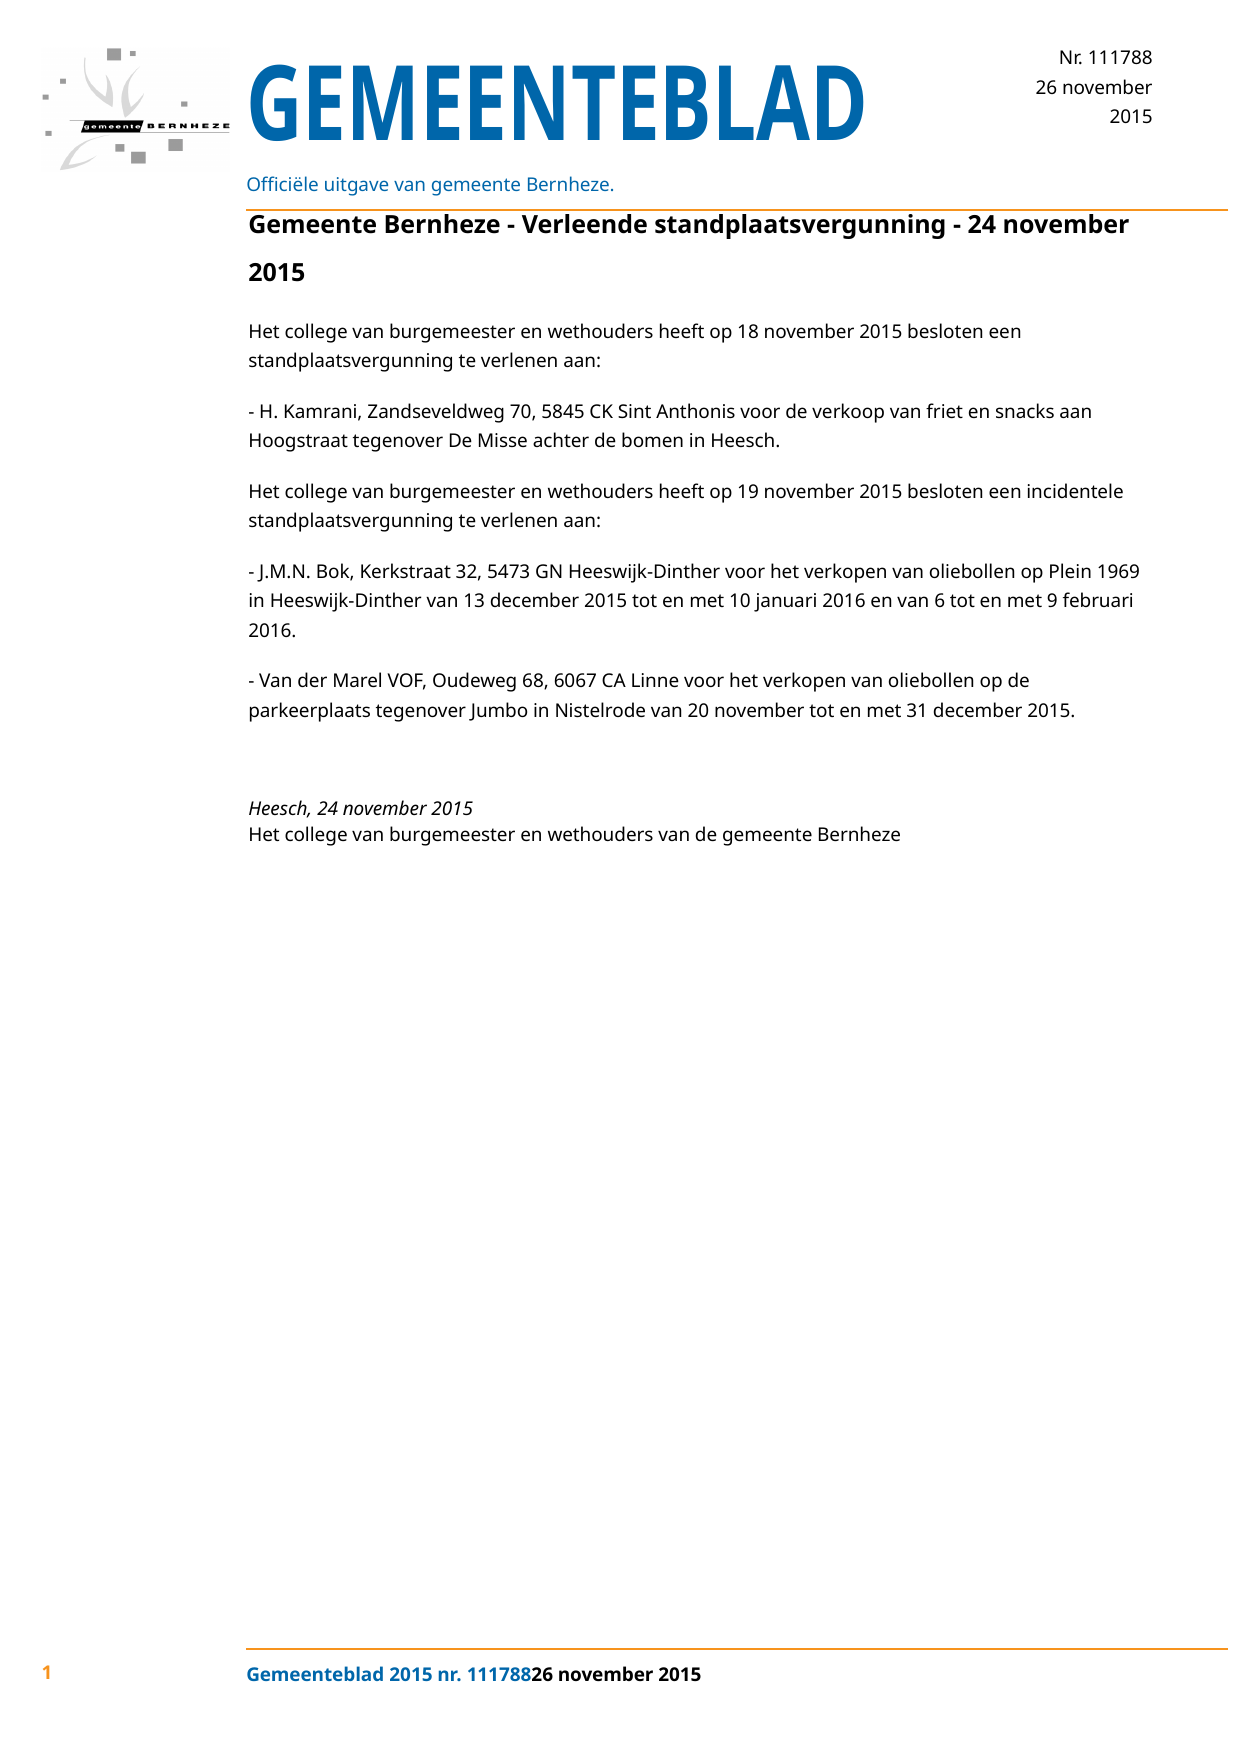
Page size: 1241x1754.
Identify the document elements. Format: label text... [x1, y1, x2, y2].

text Het college van burgemeester en wethouders heeft op 18 november 2015 besloten een standplaatsvergunning te verlenen aan: [248, 318, 1152, 373]
text Het college van burgemeester en wethouders van de gemeente Bernheze [248, 821, 1152, 847]
text - Van der Marel VOF, Oudeweg 68, 6067 CA Linne voor het verkopen van oliebollen op de parkeerplaats tegenover Jumbo in Nistelrode van 20 november tot en met 31 december 2015. [248, 667, 1152, 723]
text - H. Kamrani, Zandseveldweg 70, 5845 CK Sint Anthonis voor de verkoop van friet en snacks aan Hoogstraat tegenover De Misse achter de bomen in Heesch. [248, 398, 1152, 453]
text Heesch, 24 november 2015 [248, 795, 1152, 821]
text Het college van burgemeester en wethouders heeft op 19 november 2015 besloten een incidentele standplaatsvergunning te verlenen aan: [248, 478, 1152, 533]
picture [41, 47, 231, 172]
text - J.M.N. Bok, Kerkstraat 32, 5473 GN Heeswijk-Dinther voor het verkopen van oliebollen op Plein 1969 in Heeswijk-Dinther van 13 december 2015 tot en met 10 januari 2016 en van 6 tot en met 9 februari 2016. [248, 558, 1152, 643]
text Gemeente Bernheze - Verleende standplaatsvergunning - 24 november 2015 [248, 211, 1152, 288]
